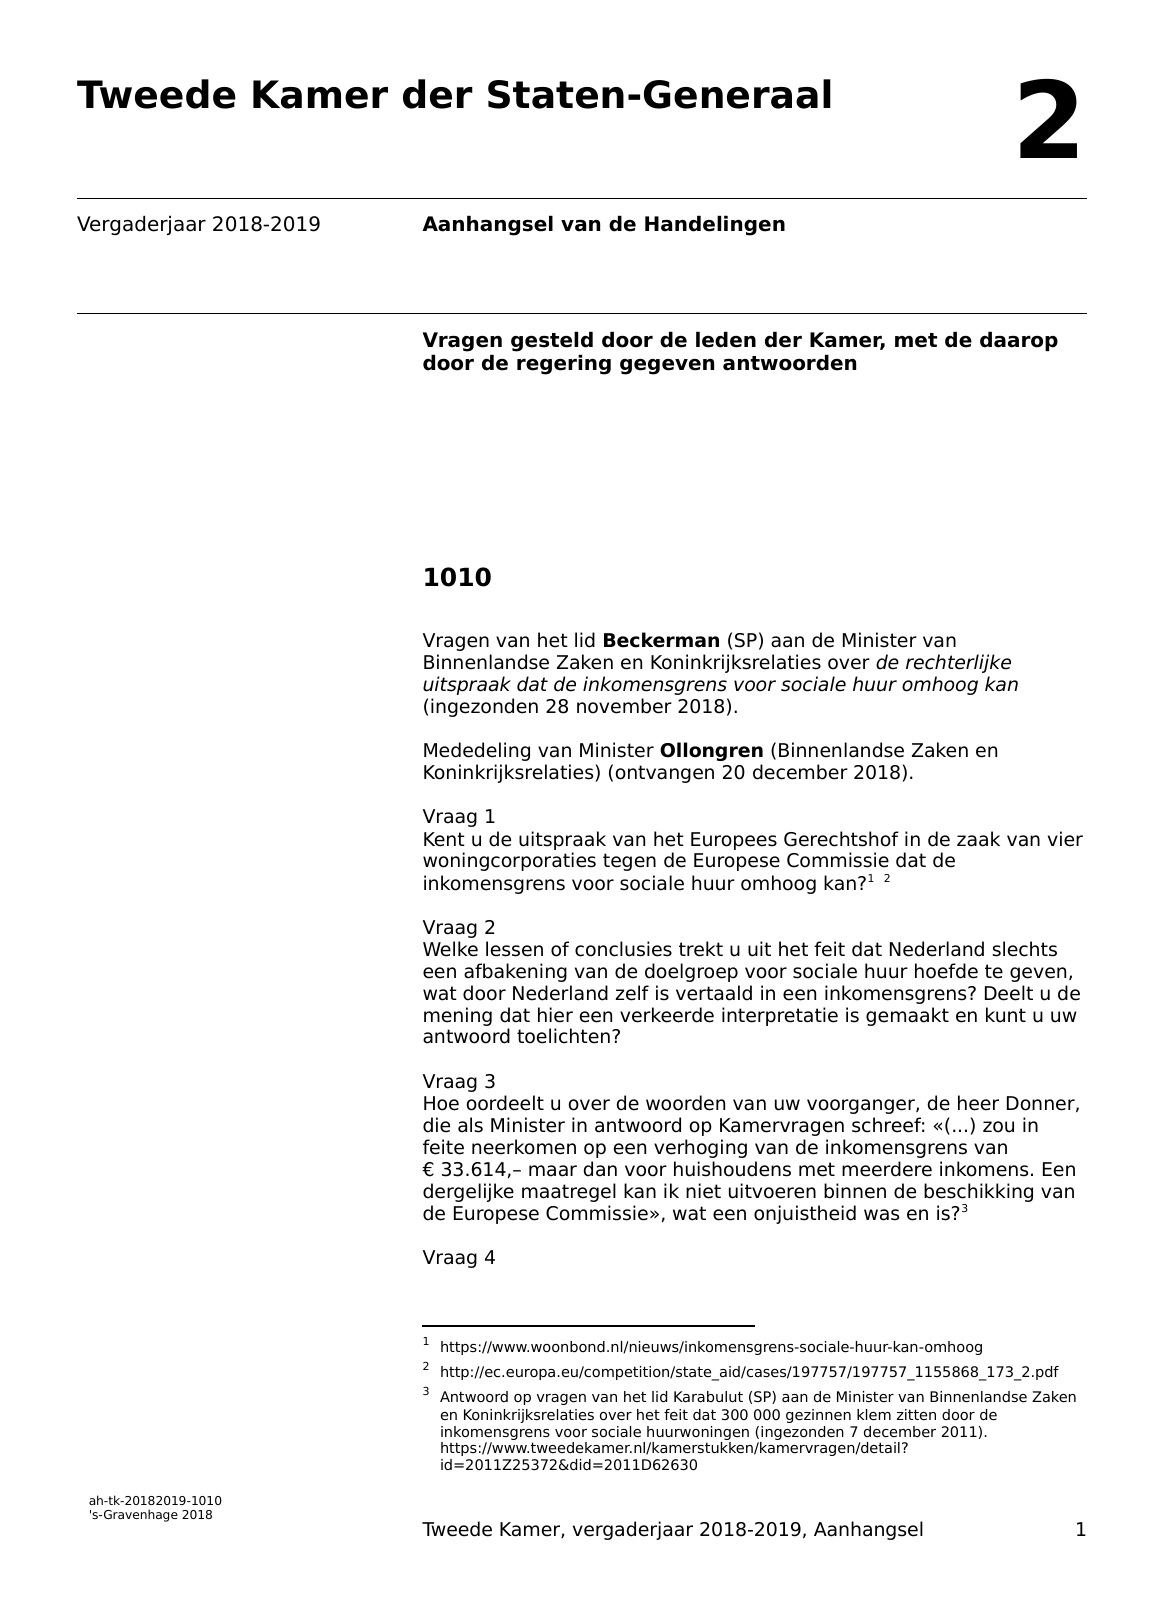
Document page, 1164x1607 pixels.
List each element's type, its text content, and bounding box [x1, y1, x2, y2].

text Antwoord op vragen van het lid Karabulut (SP) aan de Minister van Binnenlandse Zaken en Koninkrijksrelaties over het feit dat 300 000 gezinnen klem zitten door de inkomensgrens voor sociale huurwoningen (ingezonden 7 december 2011). https://www.tweedekamer.nl/kamerstukken/kamervragen/detail?id=2011Z25372&did=2011D62630 [422, 1385, 1087, 1474]
text ah-tk-20182019-1010 [88, 1494, 323, 1508]
text Vraag 2 [422, 917, 1087, 938]
text Kent u de uitspraak van het Europees Gerechtshof in de zaak van vier woningcorporaties tegen de Europese Commissie dat de inkomensgrens voor sociale huur omhoog kan? [422, 828, 1087, 894]
text http://ec.europa.eu/competition/state_aid/cases/197757/197757_1155868_173_2.pdf [422, 1360, 1087, 1382]
table_header 2 [886, 59, 1087, 198]
text Hoe oordeelt u over de woorden van uw voorganger, de heer Donner, die als Minister in antwoord op Kamervragen schreef: «(...) zou in feite neerkomen op een verhoging van de inkomensgrens van € 33.614,– maar dan voor huishoudens met meerdere inkomens. Een dergelijke maatregel kan ik niet uitvoeren binnen de beschikking van de Europese Commissie», wat een onjuistheid was en is? [422, 1093, 1087, 1224]
table_header Tweede Kamer der Staten-Generaal [77, 59, 886, 198]
text Vraag 4 [422, 1247, 1087, 1269]
table_cell Aanhangsel van de Handelingen [422, 199, 1087, 313]
text 1010 [422, 563, 1087, 592]
text Vraag 1 [422, 806, 1087, 828]
text Welke lessen of conclusies trekt u uit het feit dat Nederland slechts een afbakening van de doelgroep voor sociale huur hoefde te geven, wat door Nederland zelf is vertaald in een inkomensgrens? Deelt u de mening dat hier een verkeerde interpretatie is gemaakt en kunt u uw antwoord toelichten? [422, 938, 1087, 1048]
text Vraag 3 [422, 1071, 1087, 1093]
table_cell Vragen gesteld door de leden der Kamer, met de daarop door de regering gegeven antwoorden [422, 314, 1087, 375]
table_cell [77, 314, 422, 375]
text Mededeling van Minister Ollongren (Binnenlandse Zaken en Koninkrijksrelaties) (ontvangen 20 december 2018). [422, 740, 1087, 784]
table_cell Vergaderjaar 2018-2019 [77, 199, 422, 313]
text https://www.woonbond.nl/nieuws/inkomensgrens-sociale-huur-kan-omhoog [422, 1335, 1087, 1357]
text 's-Gravenhage 2018 [88, 1508, 323, 1522]
text Vragen van het lid Beckerman (SP) aan de Minister van Binnenlandse Zaken en Koninkrijksrelaties over de rechterlijke uitspraak dat de inkomensgrens voor sociale huur omhoog kan (ingezonden 28 november 2018). [422, 630, 1087, 718]
